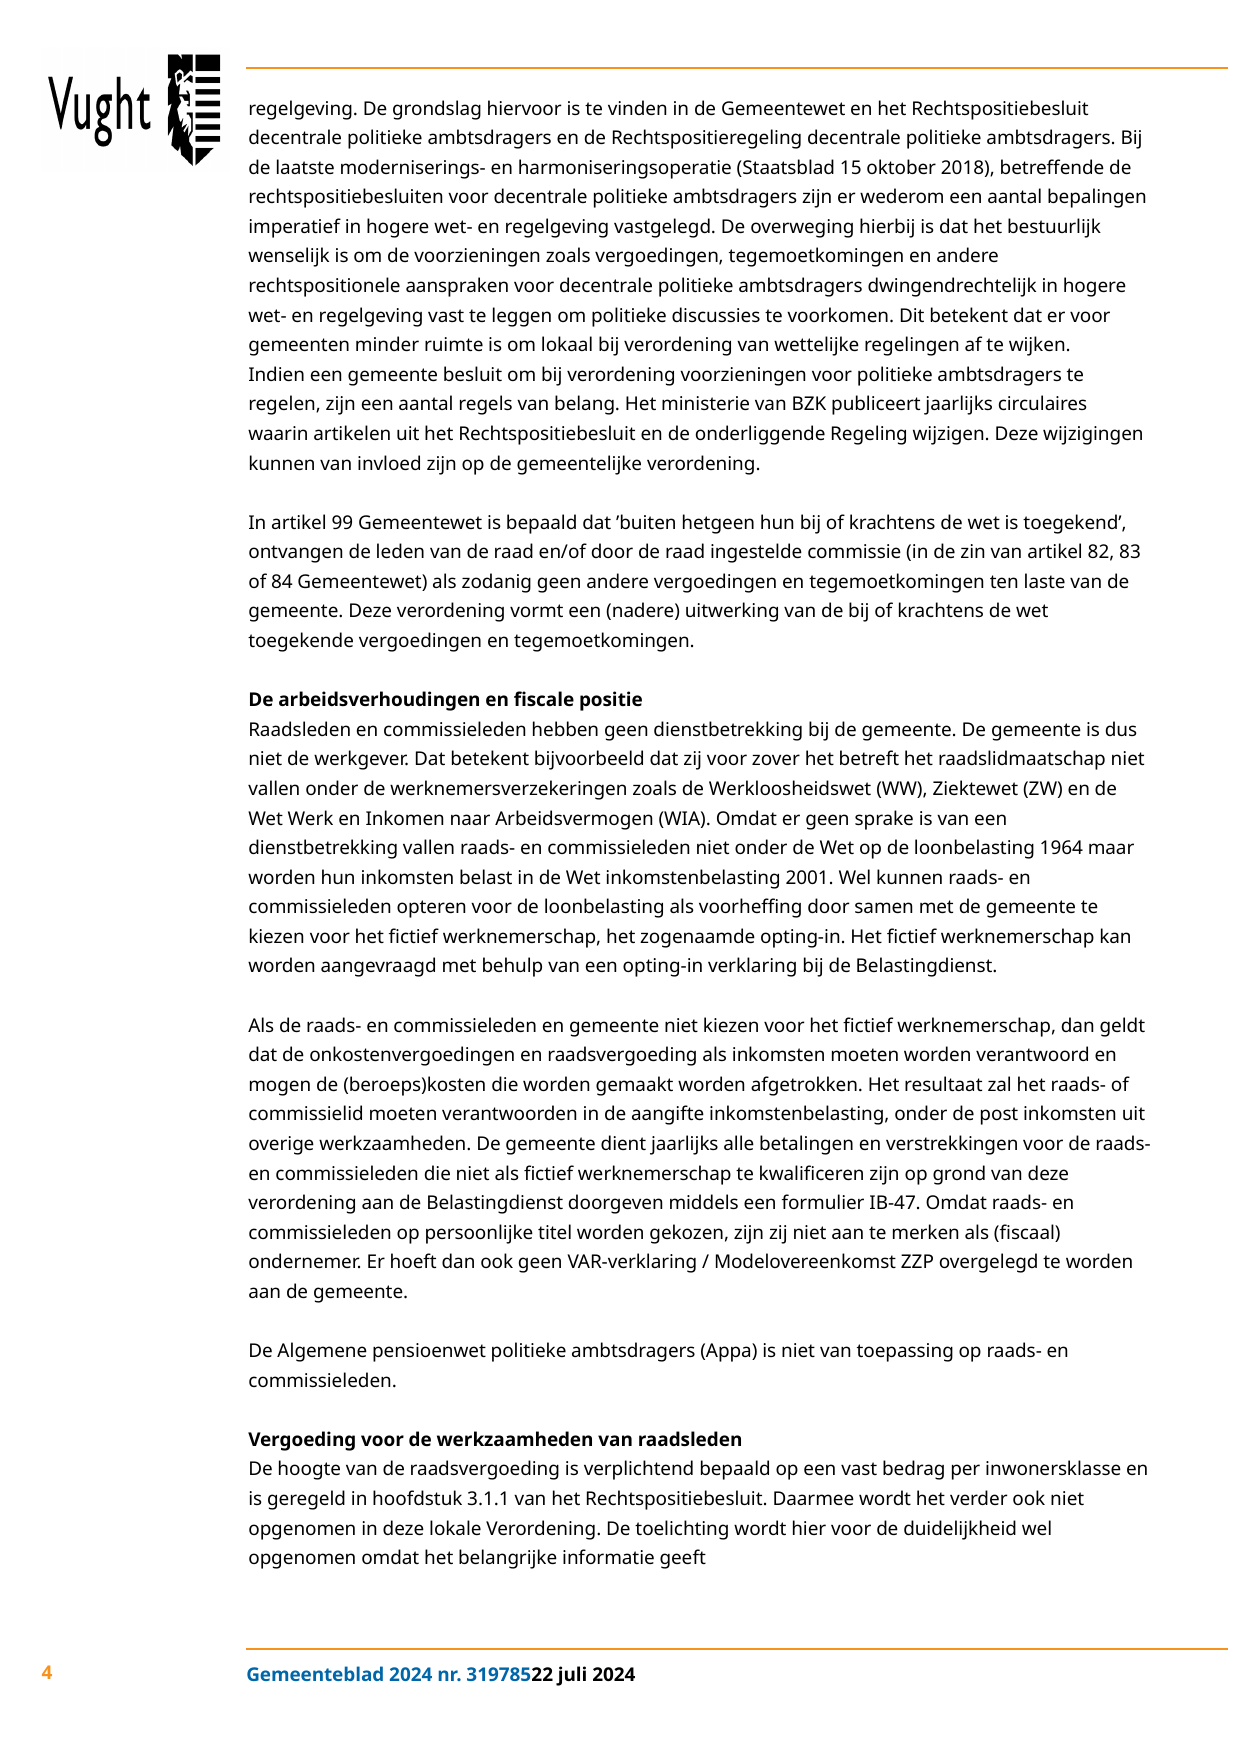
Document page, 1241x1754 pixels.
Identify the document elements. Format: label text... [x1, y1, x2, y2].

text Vergoeding voor de werkzaamheden van raadsleden [248, 1426, 1152, 1452]
text De Algemene pensioenwet politieke ambtsdragers (Appa) is niet van toepassing op raads- en commissieleden. [248, 1337, 1152, 1393]
text regelgeving. De grondslag hiervoor is te vinden in de Gemeentewet en het Rechtspositiebesluit decentrale politieke ambtsdragers en de Rechtspositieregeling decentrale politieke ambtsdragers. Bij de laatste moderniserings- en harmoniseringsoperatie (Staatsblad 15 oktober 2018), betreffende de rechtspositiebesluiten voor decentrale politieke ambtsdragers zijn er wederom een aantal bepalingen imperatief in hogere wet- en regelgeving vastgelegd. De overweging hierbij is dat het bestuurlijk wenselijk is om de voorzieningen zoals vergoedingen, tegemoetkomingen en andere rechtspositionele aanspraken voor decentrale politieke ambtsdragers dwingendrechtelijk in hogere wet- en regelgeving vast te leggen om politieke discussies te voorkomen. Dit betekent dat er voor gemeenten minder ruimte is om lokaal bij verordening van wettelijke regelingen af te wijken. [248, 95, 1152, 357]
text Als de raads- en commissieleden en gemeente niet kiezen voor het fictief werknemerschap, dan geldt dat de onkostenvergoedingen en raadsvergoeding als inkomsten moeten worden verantwoord en mogen de (beroeps)kosten die worden gemaakt worden afgetrokken. Het resultaat zal het raads- of commissielid moeten verantwoorden in de aangifte inkomstenbelasting, onder de post inkomsten uit overige werkzaamheden. De gemeente dient jaarlijks alle betalingen en verstrekkingen voor de raads- en commissieleden die niet als fictief werknemerschap te kwalificeren zijn op grond van deze verordening aan de Belastingdienst doorgeven middels een formulier IB-47. Omdat raads- en commissieleden op persoonlijke titel worden gekozen, zijn zij niet aan te merken als (fiscaal) ondernemer. Er hoeft dan ook geen VAR-verklaring / Modelovereenkomst ZZP overgelegd te worden aan de gemeente. [248, 1012, 1152, 1304]
picture [41, 47, 231, 172]
text In artikel 99 Gemeentewet is bepaald dat ’buiten hetgeen hun bij of krachtens de wet is toegekend’, ontvangen de leden van de raad en/of door de raad ingestelde commissie (in de zin van artikel 82, 83 of 84 Gemeentewet) als zodanig geen andere vergoedingen en tegemoetkomingen ten laste van de gemeente. Deze verordening vormt een (nadere) uitwerking van de bij of krachtens de wet toegekende vergoedingen en tegemoetkomingen. [248, 509, 1152, 653]
text De hoogte van de raadsvergoeding is verplichtend bepaald op een vast bedrag per inwonersklasse en is geregeld in hoofdstuk 3.1.1 van het Rechtspositiebesluit. Daarmee wordt het verder ook niet opgenomen in deze lokale Verordening. De toelichting wordt hier voor de duidelijkheid wel opgenomen omdat het belangrijke informatie geeft [248, 1456, 1152, 1570]
text Indien een gemeente besluit om bij verordening voorzieningen voor politieke ambtsdragers te regelen, zijn een aantal regels van belang. Het ministerie van BZK publiceert jaarlijks circulaires waarin artikelen uit het Rechtspositiebesluit en de onderliggende Regeling wijzigen. Deze wijzigingen kunnen van invloed zijn op de gemeentelijke verordening. [248, 361, 1152, 476]
text De arbeidsverhoudingen en fiscale positie [248, 686, 1152, 712]
text Raadsleden en commissieleden hebben geen dienstbetrekking bij de gemeente. De gemeente is dus niet de werkgever. Dat betekent bijvoorbeeld dat zij voor zover het betreft het raadslidmaatschap niet vallen onder de werknemersverzekeringen zoals de Werkloosheidswet (WW), Ziektewet (ZW) en de Wet Werk en Inkomen naar Arbeidsvermogen (WIA). Omdat er geen sprake is van een dienstbetrekking vallen raads- en commissieleden niet onder de Wet op de loonbelasting 1964 maar worden hun inkomsten belast in de Wet inkomstenbelasting 2001. Wel kunnen raads- en commissieleden opteren voor de loonbelasting als voorheffing door samen met de gemeente te kiezen voor het fictief werknemerschap, het zogenaamde opting-in. Het fictief werknemerschap kan worden aangevraagd met behulp van een opting-in verklaring bij de Belastingdienst. [248, 716, 1152, 978]
